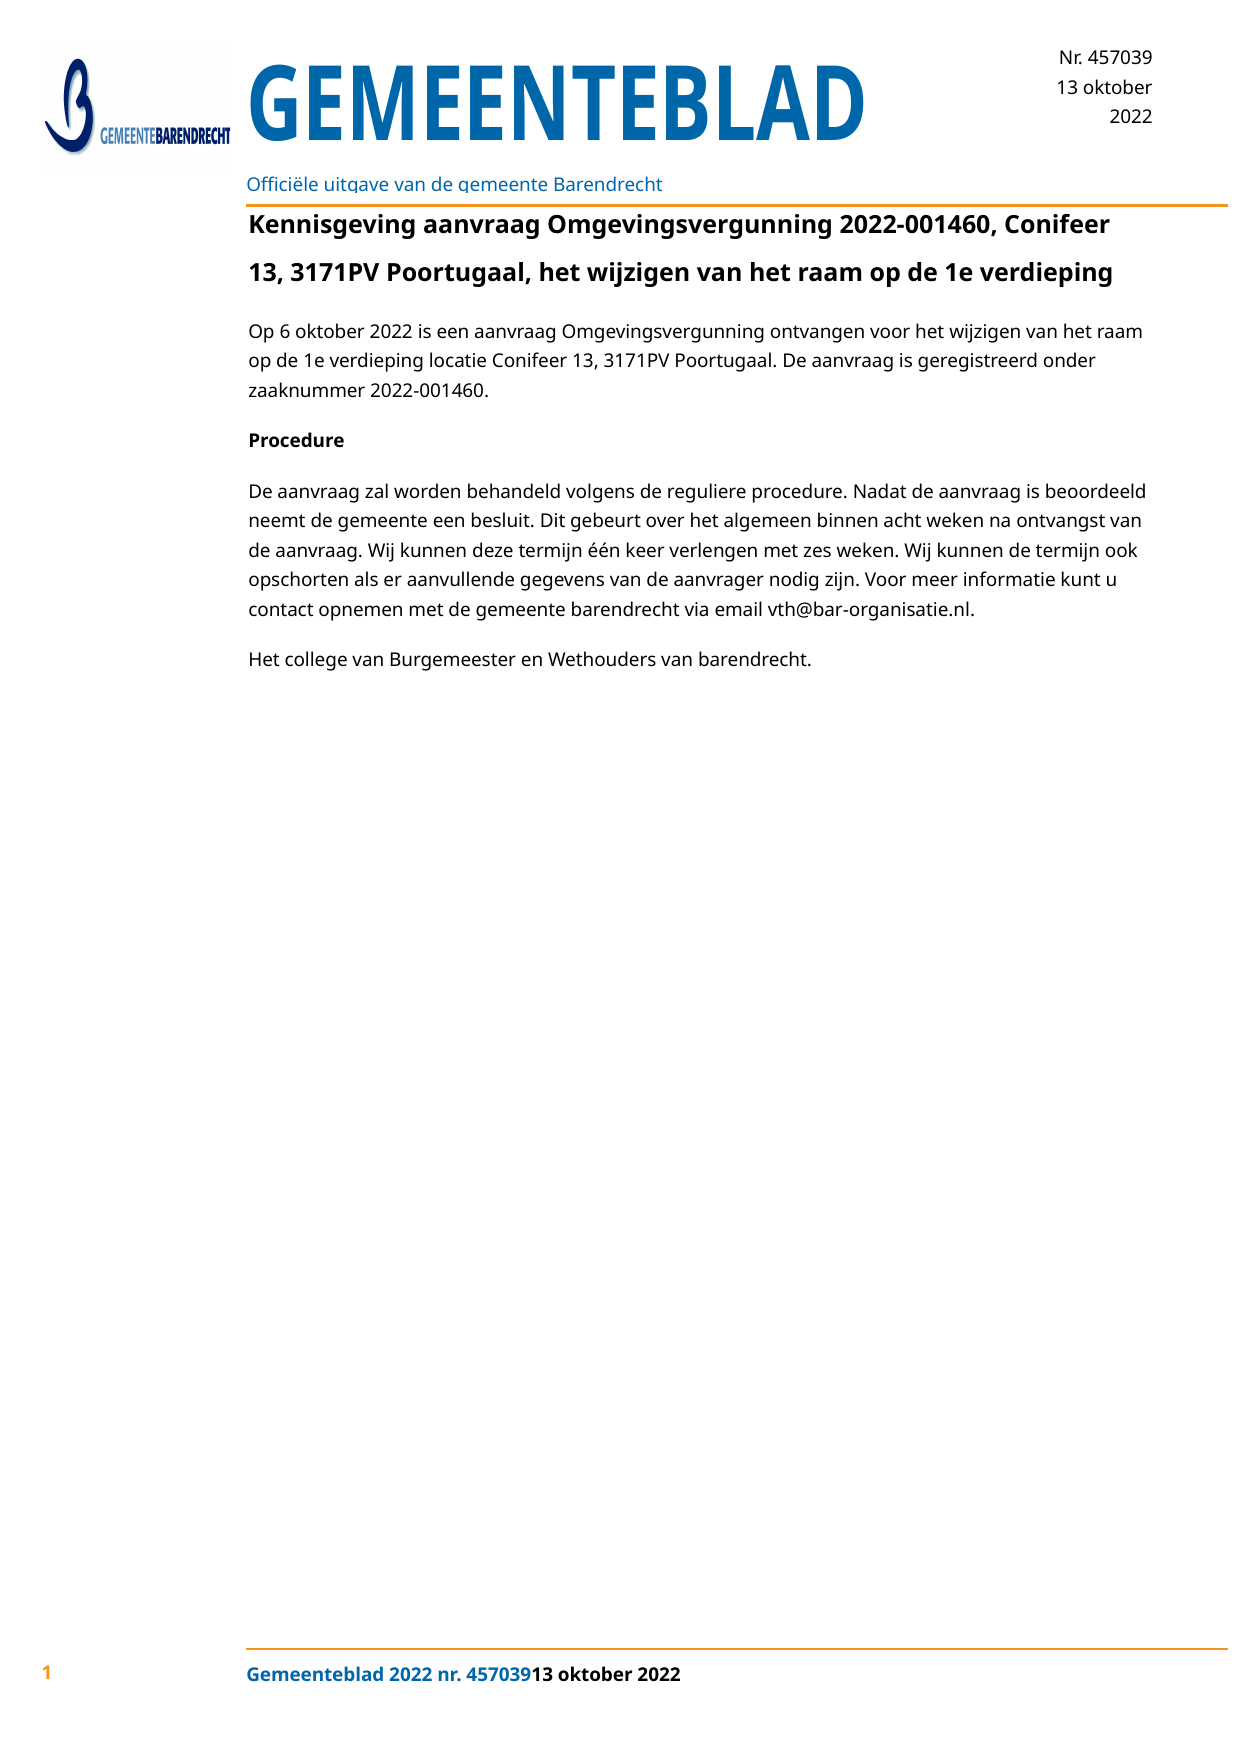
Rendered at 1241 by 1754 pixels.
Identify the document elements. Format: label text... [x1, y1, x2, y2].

text Kennisgeving aanvraag Omgevingsvergunning 2022-001460, Conifeer 13, 3171PV Poortugaal, het wijzigen van het raam op de 1e verdieping [248, 207, 1152, 288]
text Op 6 oktober 2022 is een aanvraag Omgevingsvergunning ontvangen voor het wijzigen van het raam op de 1e verdieping locatie Conifeer 13, 3171PV Poortugaal. De aanvraag is geregistreerd onder zaaknummer 2022-001460. [248, 318, 1152, 403]
text Procedure [248, 427, 1152, 453]
picture [41, 47, 231, 172]
text De aanvraag zal worden behandeld volgens de reguliere procedure. Nadat de aanvraag is beoordeeld neemt de gemeente een besluit. Dit gebeurt over het algemeen binnen acht weken na ontvangst van de aanvraag. Wij kunnen deze termijn één keer verlengen met zes weken. Wij kunnen de termijn ook opschorten als er aanvullende gegevens van de aanvrager nodig zijn. Voor meer informatie kunt u contact opnemen met de gemeente barendrecht via email vth@bar-organisatie.nl. [248, 478, 1152, 622]
text Het college van Burgemeester en Wethouders van barendrecht. [248, 647, 1152, 672]
